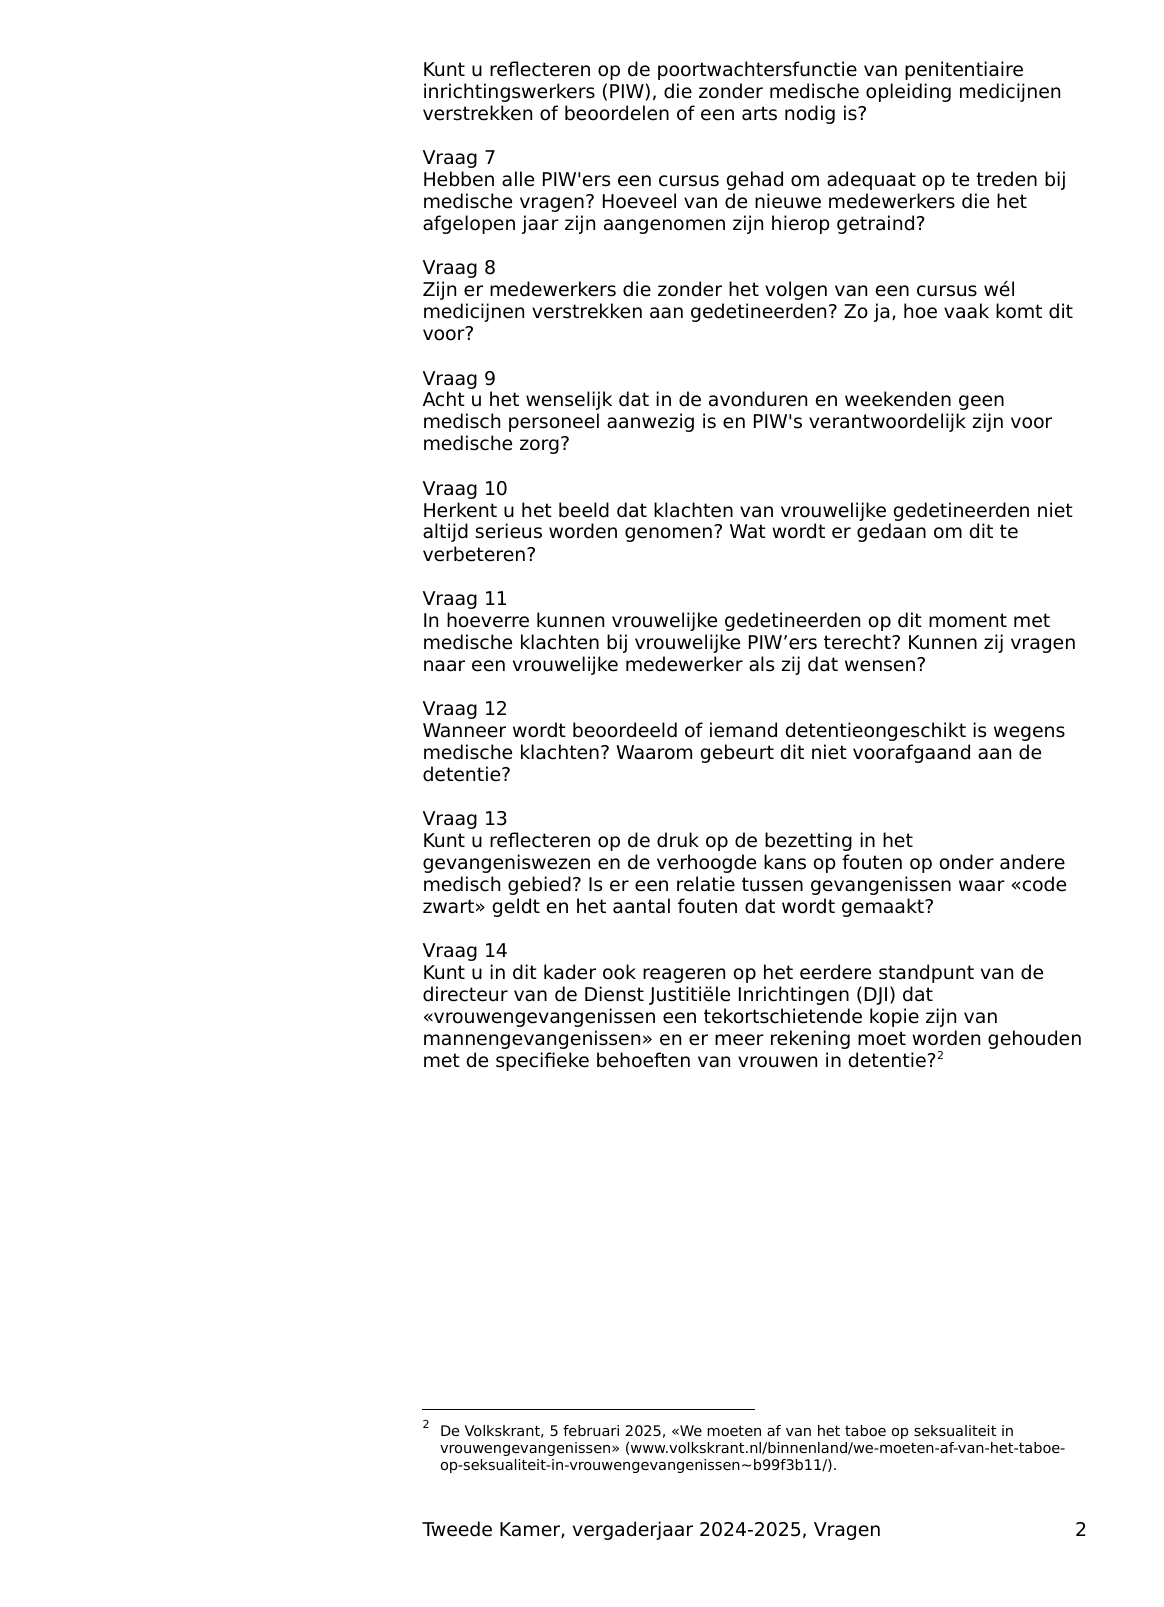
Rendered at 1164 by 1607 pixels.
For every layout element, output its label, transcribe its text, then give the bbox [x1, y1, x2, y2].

text Vraag 13 [422, 808, 1087, 830]
text Vraag 14 [422, 940, 1087, 962]
text De Volkskrant, 5 februari 2025, «We moeten af van het taboe op seksualiteit in vrouwengevangenissen» (www.volkskrant.nl/binnenland/we-moeten-af-van-het-taboe-op-seksualiteit-in-vrouwengevangenissen~b99f3b11/). [422, 1418, 1087, 1474]
text Wanneer wordt beoordeeld of iemand detentieongeschikt is wegens medische klachten? Waarom gebeurt dit niet voorafgaand aan de detentie? [422, 720, 1087, 786]
text Vraag 9 [422, 367, 1087, 389]
text In hoeverre kunnen vrouwelijke gedetineerden op dit moment met medische klachten bij vrouwelijke PIW’ers terecht? Kunnen zij vragen naar een vrouwelijke medewerker als zij dat wensen? [422, 609, 1087, 676]
text Zijn er medewerkers die zonder het volgen van een cursus wél medicijnen verstrekken aan gedetineerden? Zo ja, hoe vaak komt dit voor? [422, 279, 1087, 345]
text Vraag 10 [422, 477, 1087, 499]
text Vraag 12 [422, 698, 1087, 720]
text Hebben alle PIW'ers een cursus gehad om adequaat op te treden bij medische vragen? Hoeveel van de nieuwe medewerkers die het afgelopen jaar zijn aangenomen zijn hierop getraind? [422, 169, 1087, 235]
text Vraag 8 [422, 257, 1087, 279]
text Kunt u reflecteren op de poortwachtersfunctie van penitentiaire inrichtingswerkers (PIW), die zonder medische opleiding medicijnen verstrekken of beoordelen of een arts nodig is? [422, 59, 1087, 125]
text Herkent u het beeld dat klachten van vrouwelijke gedetineerden niet altijd serieus worden genomen? Wat wordt er gedaan om dit te verbeteren? [422, 499, 1087, 565]
text Acht u het wenselijk dat in de avonduren en weekenden geen medisch personeel aanwezig is en PIW's verantwoordelijk zijn voor medische zorg? [422, 389, 1087, 455]
text Kunt u reflecteren op de druk op de bezetting in het gevangeniswezen en de verhoogde kans op fouten op onder andere medisch gebied? Is er een relatie tussen gevangenissen waar «code zwart» geldt en het aantal fouten dat wordt gemaakt? [422, 830, 1087, 918]
text Vraag 11 [422, 588, 1087, 609]
text Vraag 7 [422, 147, 1087, 169]
text Kunt u in dit kader ook reageren op het eerdere standpunt van de directeur van de Dienst Justitiële Inrichtingen (DJI) dat «vrouwengevangenissen een tekortschietende kopie zijn van mannengevangenissen» en er meer rekening moet worden gehouden met de specifieke behoeften van vrouwen in detentie? [422, 962, 1087, 1072]
